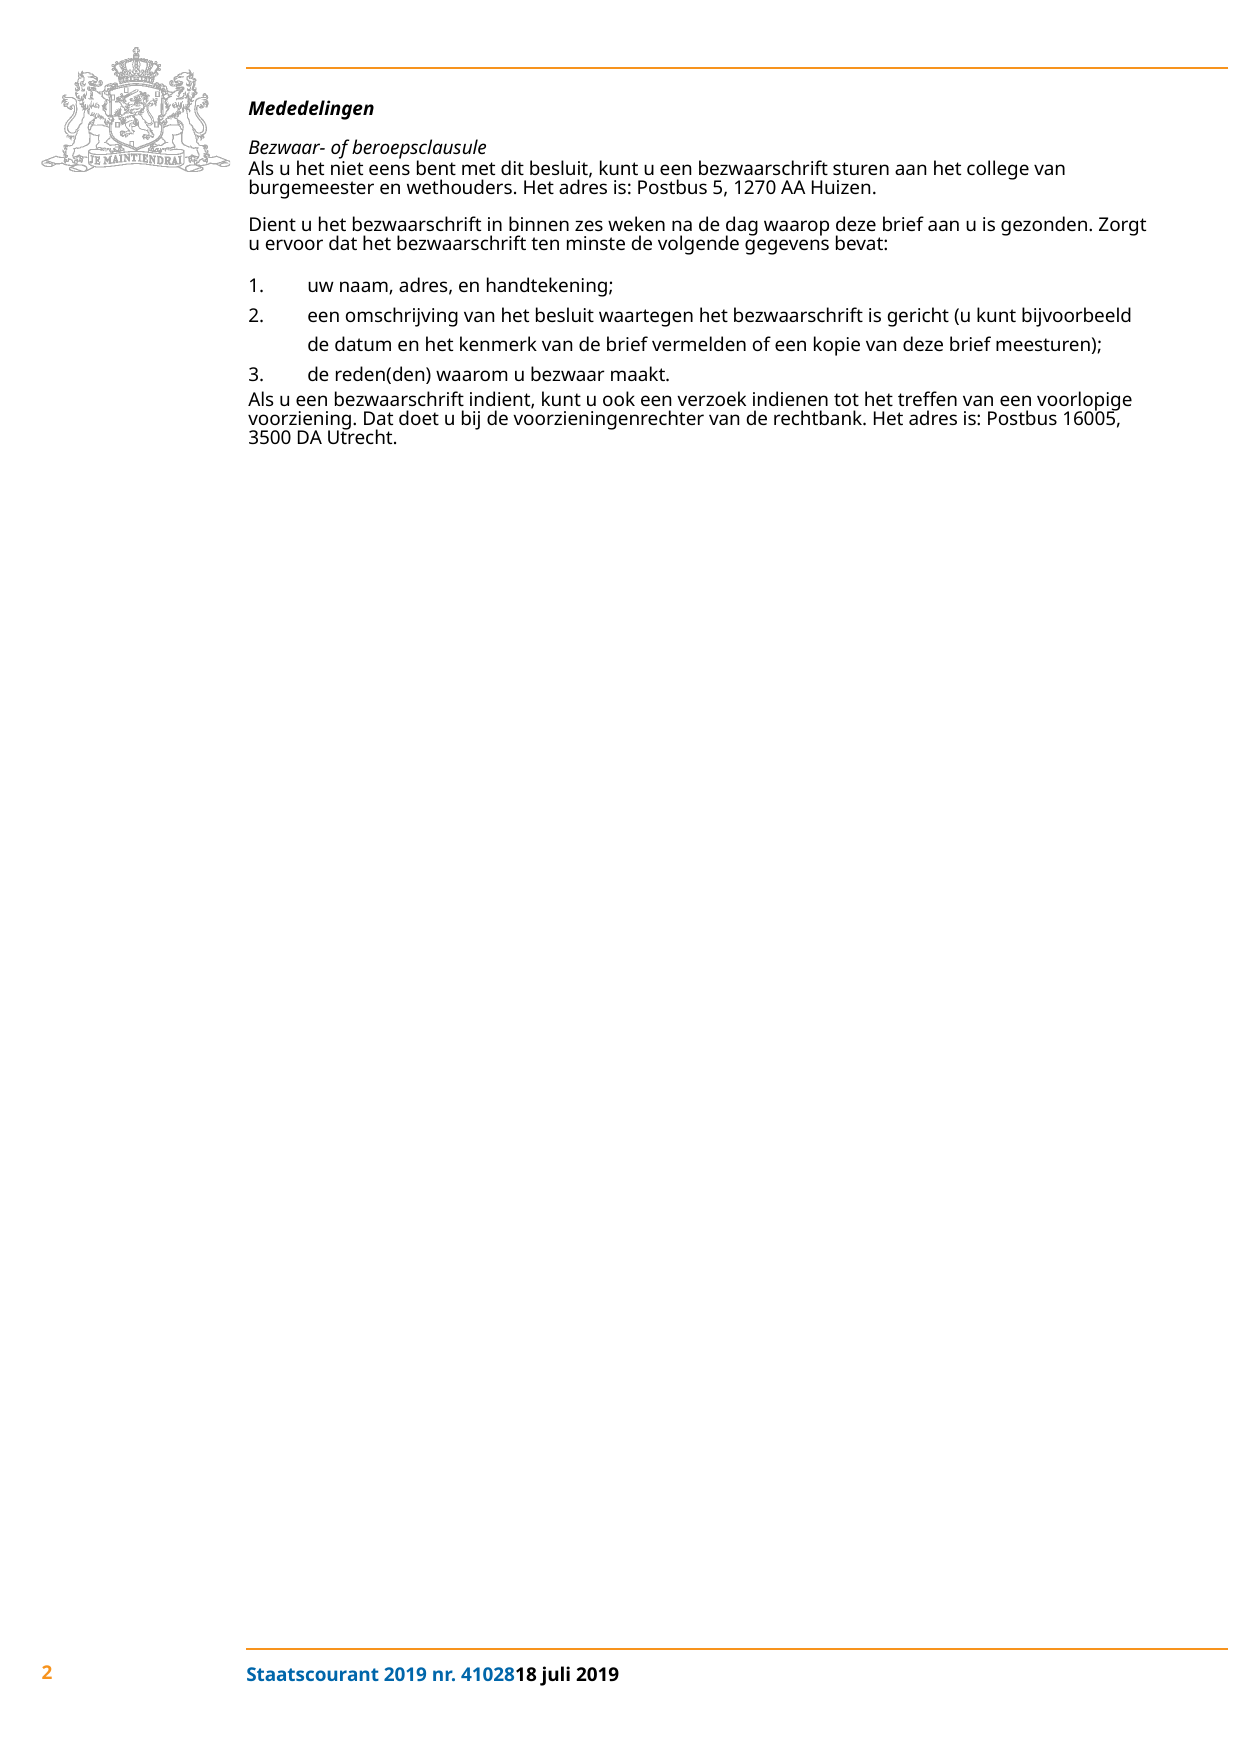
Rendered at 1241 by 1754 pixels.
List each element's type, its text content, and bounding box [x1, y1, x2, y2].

list een omschrijving van het besluit waartegen het bezwaarschrift is gericht (u kunt bijvoorbeeld de datum en het kenmerk van de brief vermelden of een kopie van deze brief meesturen); [248, 302, 1152, 357]
text Bezwaar- of beroepsclausule [248, 134, 1152, 160]
text Mededelingen [248, 95, 1152, 121]
text Als u een bezwaarschrift indient, kunt u ook een verzoek indienen tot het treffen van een voorlopige voorziening. Dat doet u bij de voorzieningenrechter van de rechtbank. Het adres is: Postbus 16005, 3500 DA Utrecht. [248, 391, 1152, 448]
picture [41, 47, 231, 172]
text Dient u het bezwaarschrift in binnen zes weken na de dag waarop deze brief aan u is gezonden. Zorgt u ervoor dat het bezwaarschrift ten minste de volgende gegevens bevat: [248, 216, 1152, 254]
list de reden(den) waarom u bezwaar maakt. [248, 361, 1152, 387]
text Als u het niet eens bent met dit besluit, kunt u een bezwaarschrift sturen aan het college van burgemeester en wethouders. Het adres is: Postbus 5, 1270 AA Huizen. [248, 160, 1152, 198]
list uw naam, adres, en handtekening; [248, 272, 1152, 298]
